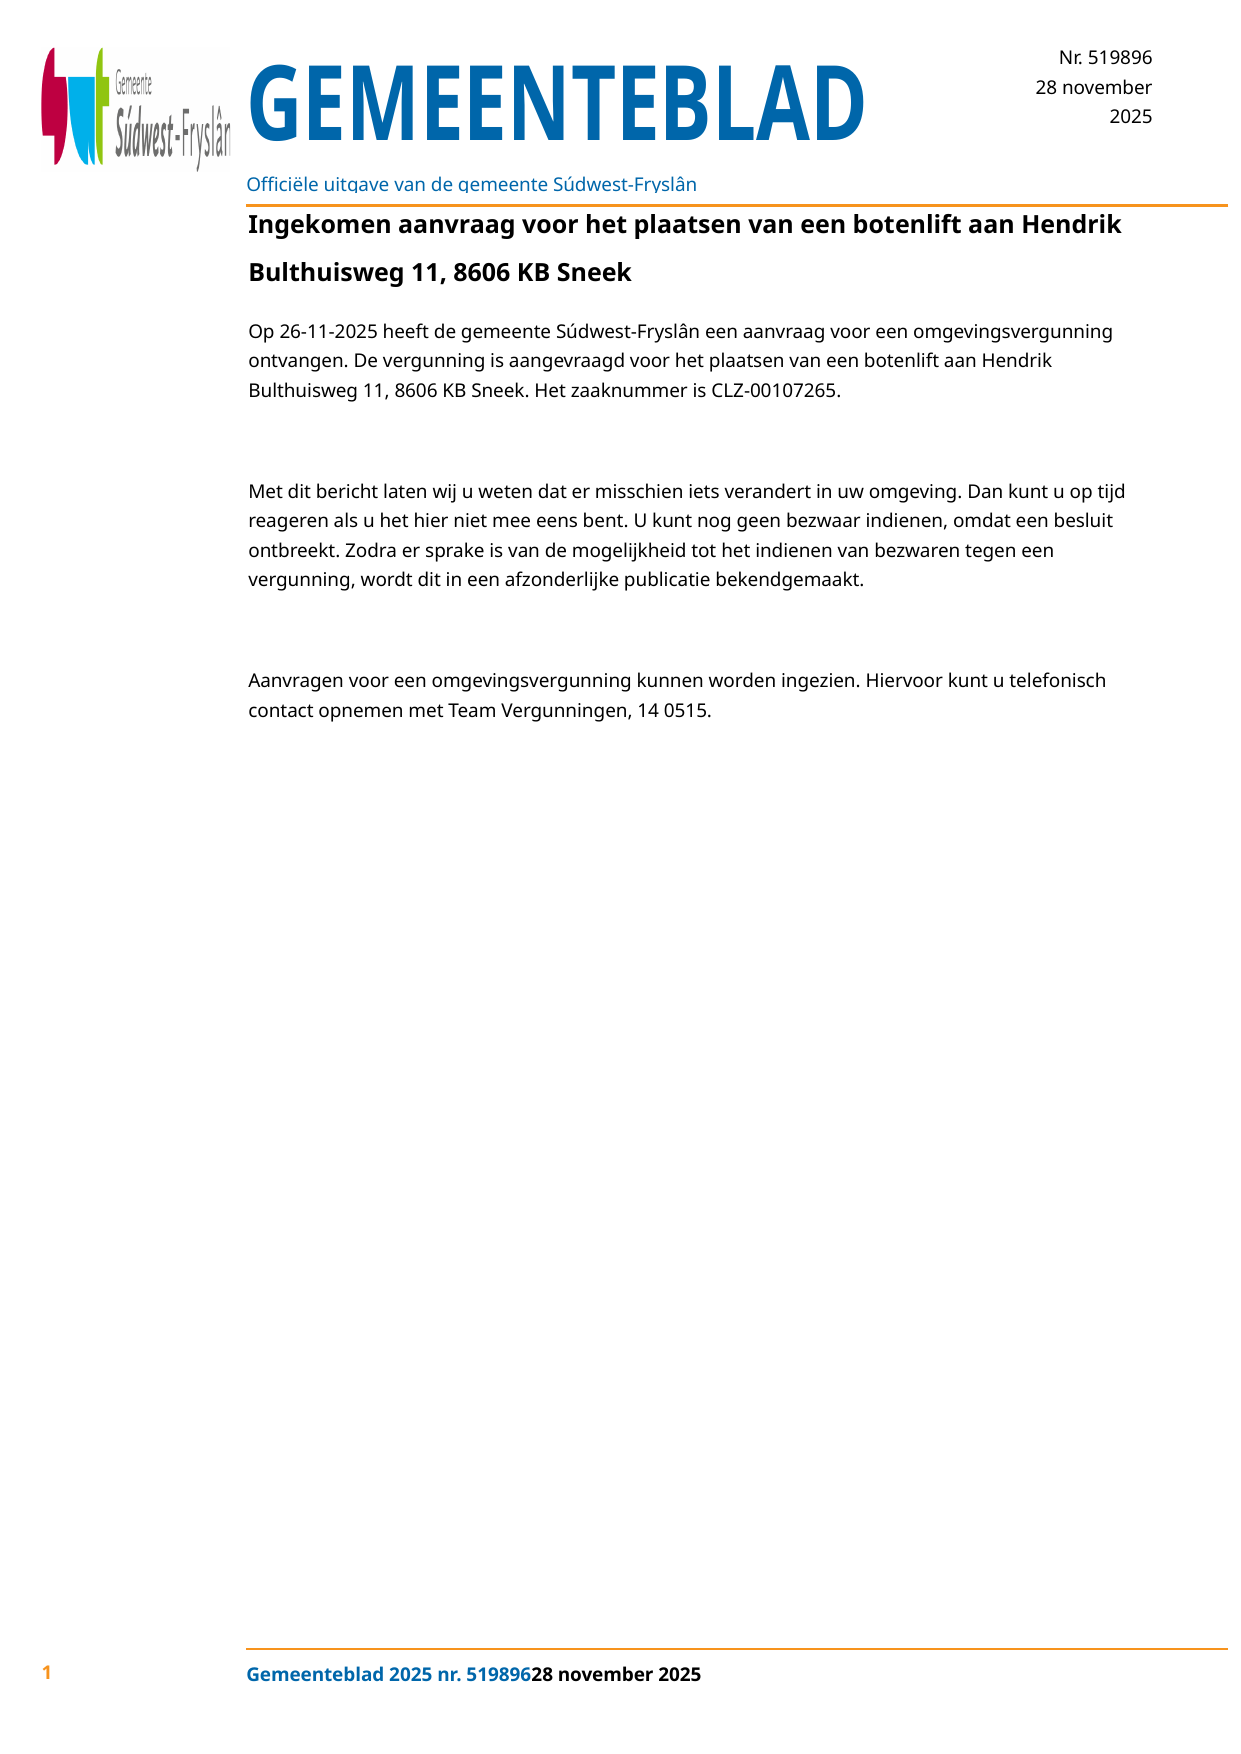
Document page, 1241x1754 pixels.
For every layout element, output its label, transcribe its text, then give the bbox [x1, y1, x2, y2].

text Op 26-11-2025 heeft de gemeente Súdwest-Fryslân een aanvraag voor een omgevingsvergunning ontvangen. De vergunning is aangevraagd voor het plaatsen van een botenlift aan Hendrik Bulthuisweg 11, 8606 KB Sneek. Het zaaknummer is CLZ-00107265. [248, 318, 1152, 403]
text Ingekomen aanvraag voor het plaatsen van een botenlift aan Hendrik Bulthuisweg 11, 8606 KB Sneek [248, 207, 1152, 288]
picture [41, 47, 231, 172]
text Met dit bericht laten wij u weten dat er misschien iets verandert in uw omgeving. Dan kunt u op tijd reageren als u het hier niet mee eens bent. U kunt nog geen bezwaar indienen, omdat een besluit ontbreekt. Zodra er sprake is van de mogelijkheid tot het indienen van bezwaren tegen een vergunning, wordt dit in een afzonderlijke publicatie bekendgemaakt. [248, 478, 1152, 592]
text Aanvragen voor een omgevingsvergunning kunnen worden ingezien. Hiervoor kunt u telefonisch contact opnemen met Team Vergunningen, 14 0515. [248, 667, 1152, 723]
